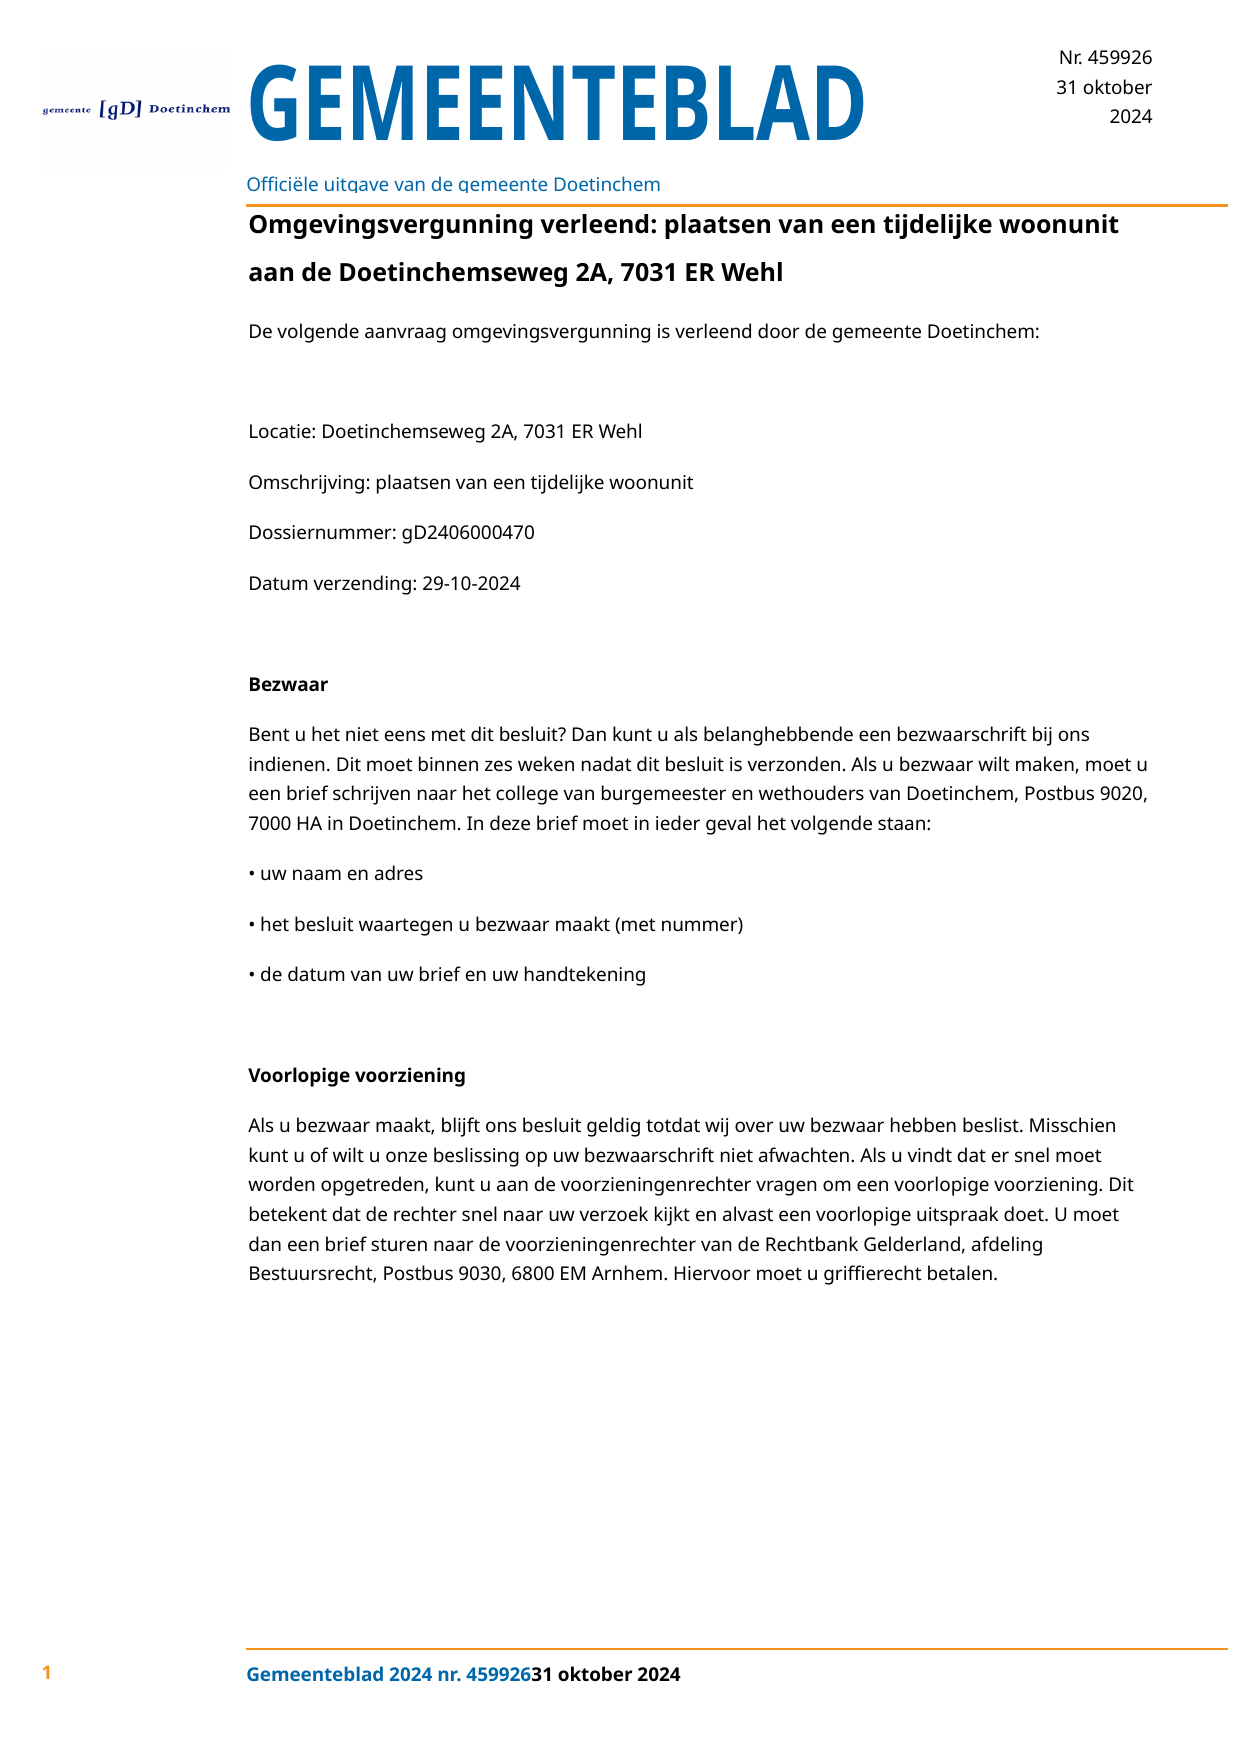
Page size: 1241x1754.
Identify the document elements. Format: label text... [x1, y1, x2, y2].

text Bezwaar [248, 671, 1152, 697]
text Dossiernummer: gD2406000470 [248, 519, 1152, 545]
picture [41, 47, 231, 172]
text Omgevingsvergunning verleend: plaatsen van een tijdelijke woonunit aan de Doetinchemseweg 2A, 7031 ER Wehl [248, 207, 1152, 288]
text • uw naam en adres [248, 860, 1152, 886]
text • het besluit waartegen u bezwaar maakt (met nummer) [248, 911, 1152, 937]
text Locatie: Doetinchemseweg 2A, 7031 ER Wehl [248, 419, 1152, 444]
text Bent u het niet eens met dit besluit? Dan kunt u als belanghebbende een bezwaarschrift bij ons indienen. Dit moet binnen zes weken nadat dit besluit is verzonden. Als u bezwaar wilt maken, moet u een brief schrijven naar het college van burgemeester en wethouders van Doetinchem, Postbus 9020, 7000 HA in Doetinchem. In deze brief moet in ieder geval het volgende staan: [248, 721, 1152, 836]
text Datum verzending: 29-10-2024 [248, 570, 1152, 596]
text Voorlopige voorziening [248, 1062, 1152, 1088]
text • de datum van uw brief en uw handtekening [248, 961, 1152, 987]
text De volgende aanvraag omgevingsvergunning is verleend door de gemeente Doetinchem: [248, 318, 1152, 344]
text Als u bezwaar maakt, blijft ons besluit geldig totdat wij over uw bezwaar hebben beslist. Misschien kunt u of wilt u onze beslissing op uw bezwaarschrift niet afwachten. Als u vindt dat er snel moet worden opgetreden, kunt u aan de voorzieningenrechter vragen om een voorlopige voorziening. Dit betekent dat de rechter snel naar uw verzoek kijkt en alvast een voorlopige uitspraak doet. U moet dan een brief sturen naar de voorzieningenrechter van de Rechtbank Gelderland, afdeling Bestuursrecht, Postbus 9030, 6800 EM Arnhem. Hiervoor moet u griffierecht betalen. [248, 1112, 1152, 1286]
text Omschrijving: plaatsen van een tijdelijke woonunit [248, 469, 1152, 495]
